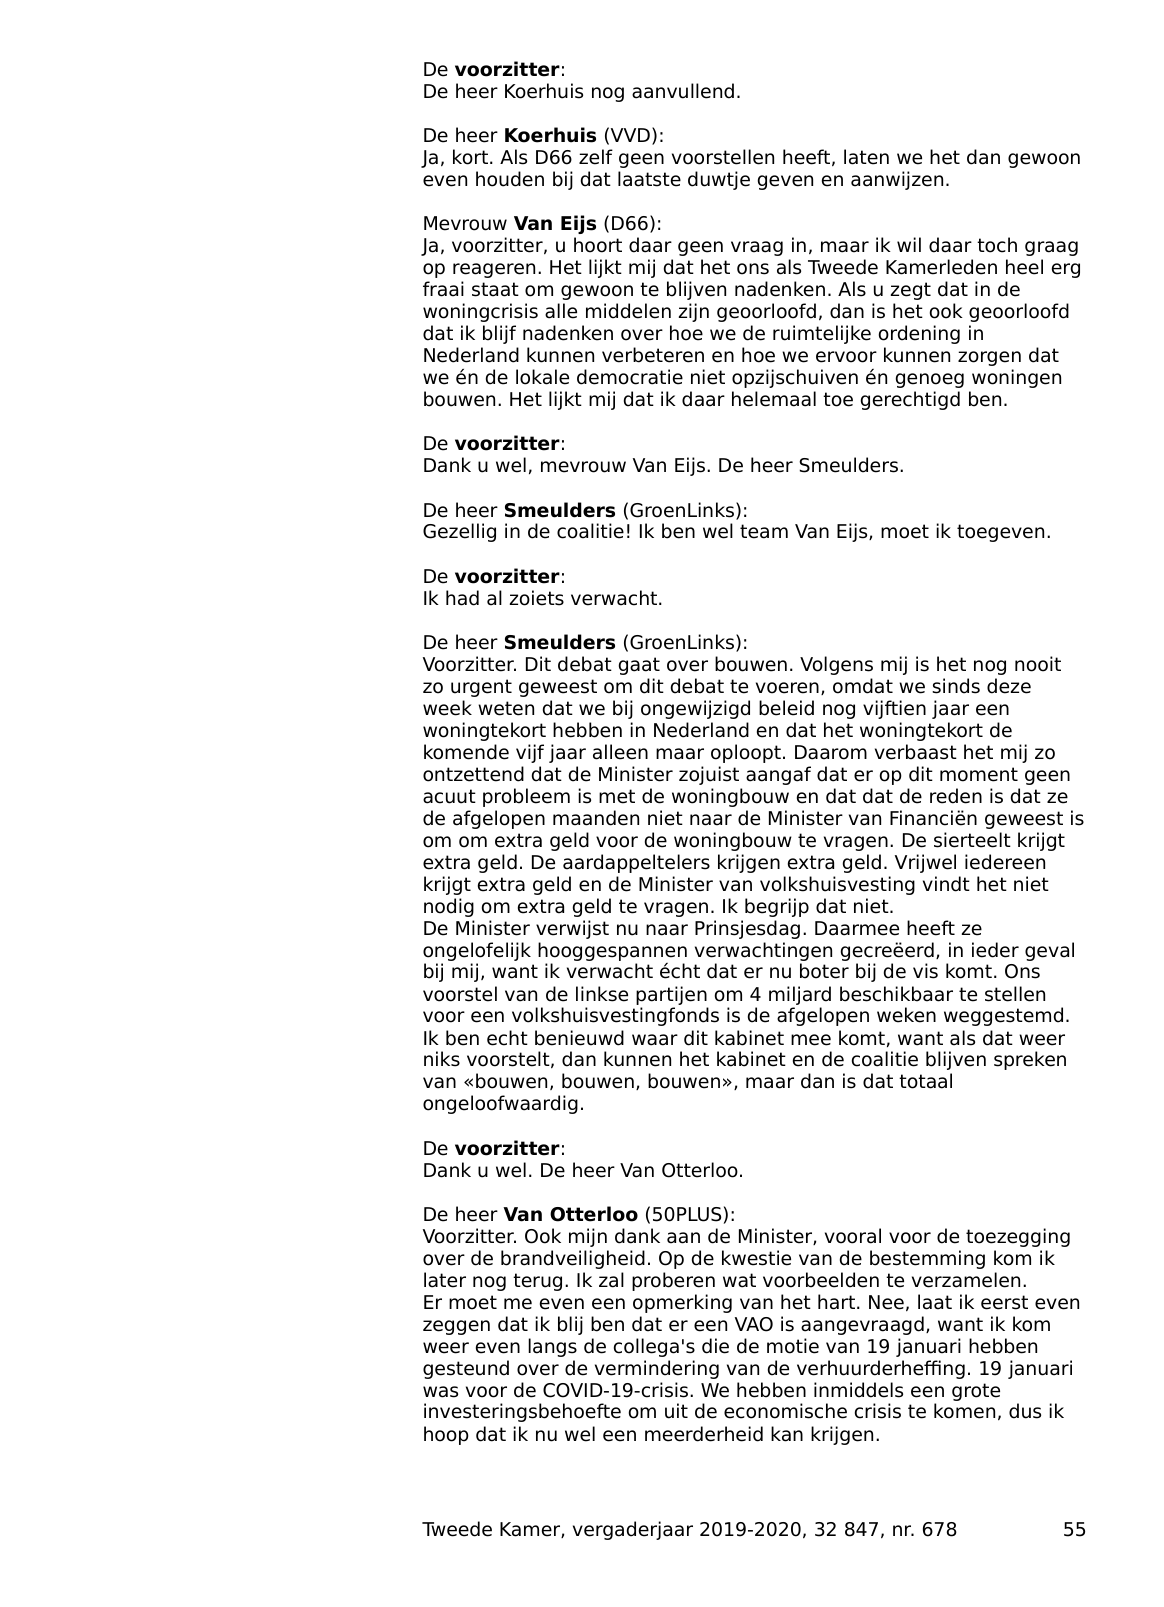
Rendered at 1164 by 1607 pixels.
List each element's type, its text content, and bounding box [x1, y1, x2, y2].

text Ik had al zoiets verwacht. [422, 588, 1087, 609]
text De Minister verwijst nu naar Prinsjesdag. Daarmee heeft ze ongelofelijk hooggespannen verwachtingen gecreëerd, in ieder geval bij mij, want ik verwacht écht dat er nu boter bij de vis komt. Ons voorstel van de linkse partijen om 4 miljard beschikbaar te stellen voor een volkshuisvestingfonds is de afgelopen weken weggestemd. Ik ben echt benieuwd waar dit kabinet mee komt, want als dat weer niks voorstelt, dan kunnen het kabinet en de coalitie blijven spreken van «bouwen, bouwen, bouwen», maar dan is dat totaal ongeloofwaardig. [422, 917, 1087, 1115]
text Voorzitter. Ook mijn dank aan de Minister, vooral voor de toezegging over de brandveiligheid. Op de kwestie van de bestemming kom ik later nog terug. Ik zal proberen wat voorbeelden te verzamelen. [422, 1226, 1087, 1292]
text Er moet me even een opmerking van het hart. Nee, laat ik eerst even zeggen dat ik blij ben dat er een VAO is aangevraagd, want ik kom weer even langs de collega's die de motie van 19 januari hebben gesteund over de vermindering van de verhuurderheffing. 19 januari was voor de COVID-19-crisis. We hebben inmiddels een grote investeringsbehoefte om uit de economische crisis te komen, dus ik hoop dat ik nu wel een meerderheid kan krijgen. [422, 1292, 1087, 1445]
text De voorzitter: [422, 59, 1087, 81]
text De heer Koerhuis (VVD): [422, 125, 1087, 147]
text De voorzitter: [422, 566, 1087, 588]
text Mevrouw Van Eijs (D66): [422, 213, 1087, 235]
text Voorzitter. Dit debat gaat over bouwen. Volgens mij is het nog nooit zo urgent geweest om dit debat te voeren, omdat we sinds deze week weten dat we bij ongewijzigd beleid nog vijftien jaar een woningtekort hebben in Nederland en dat het woningtekort de komende vijf jaar alleen maar oploopt. Daarom verbaast het mij zo ontzettend dat de Minister zojuist aangaf dat er op dit moment geen acuut probleem is met de woningbouw en dat dat de reden is dat ze de afgelopen maanden niet naar de Minister van Financiën geweest is om om extra geld voor de woningbouw te vragen. De sierteelt krijgt extra geld. De aardappeltelers krijgen extra geld. Vrijwel iedereen krijgt extra geld en de Minister van volkshuisvesting vindt het niet nodig om extra geld te vragen. Ik begrijp dat niet. [422, 654, 1087, 917]
text De voorzitter: [422, 1137, 1087, 1159]
text Dank u wel, mevrouw Van Eijs. De heer Smeulders. [422, 455, 1087, 477]
text Ja, kort. Als D66 zelf geen voorstellen heeft, laten we het dan gewoon even houden bij dat laatste duwtje geven en aanwijzen. [422, 147, 1087, 191]
text De heer Smeulders (GroenLinks): [422, 632, 1087, 654]
text Gezellig in de coalitie! Ik ben wel team Van Eijs, moet ik toegeven. [422, 521, 1087, 543]
text Dank u wel. De heer Van Otterloo. [422, 1159, 1087, 1181]
text De voorzitter: [422, 433, 1087, 455]
text De heer Van Otterloo (50PLUS): [422, 1204, 1087, 1226]
text De heer Koerhuis nog aanvullend. [422, 81, 1087, 103]
text Ja, voorzitter, u hoort daar geen vraag in, maar ik wil daar toch graag op reageren. Het lijkt mij dat het ons als Tweede Kamerleden heel erg fraai staat om gewoon te blijven nadenken. Als u zegt dat in de woningcrisis alle middelen zijn geoorloofd, dan is het ook geoorloofd dat ik blijf nadenken over hoe we de ruimtelijke ordening in Nederland kunnen verbeteren en hoe we ervoor kunnen zorgen dat we én de lokale democratie niet opzijschuiven én genoeg woningen bouwen. Het lijkt mij dat ik daar helemaal toe gerechtigd ben. [422, 235, 1087, 411]
text De heer Smeulders (GroenLinks): [422, 499, 1087, 521]
